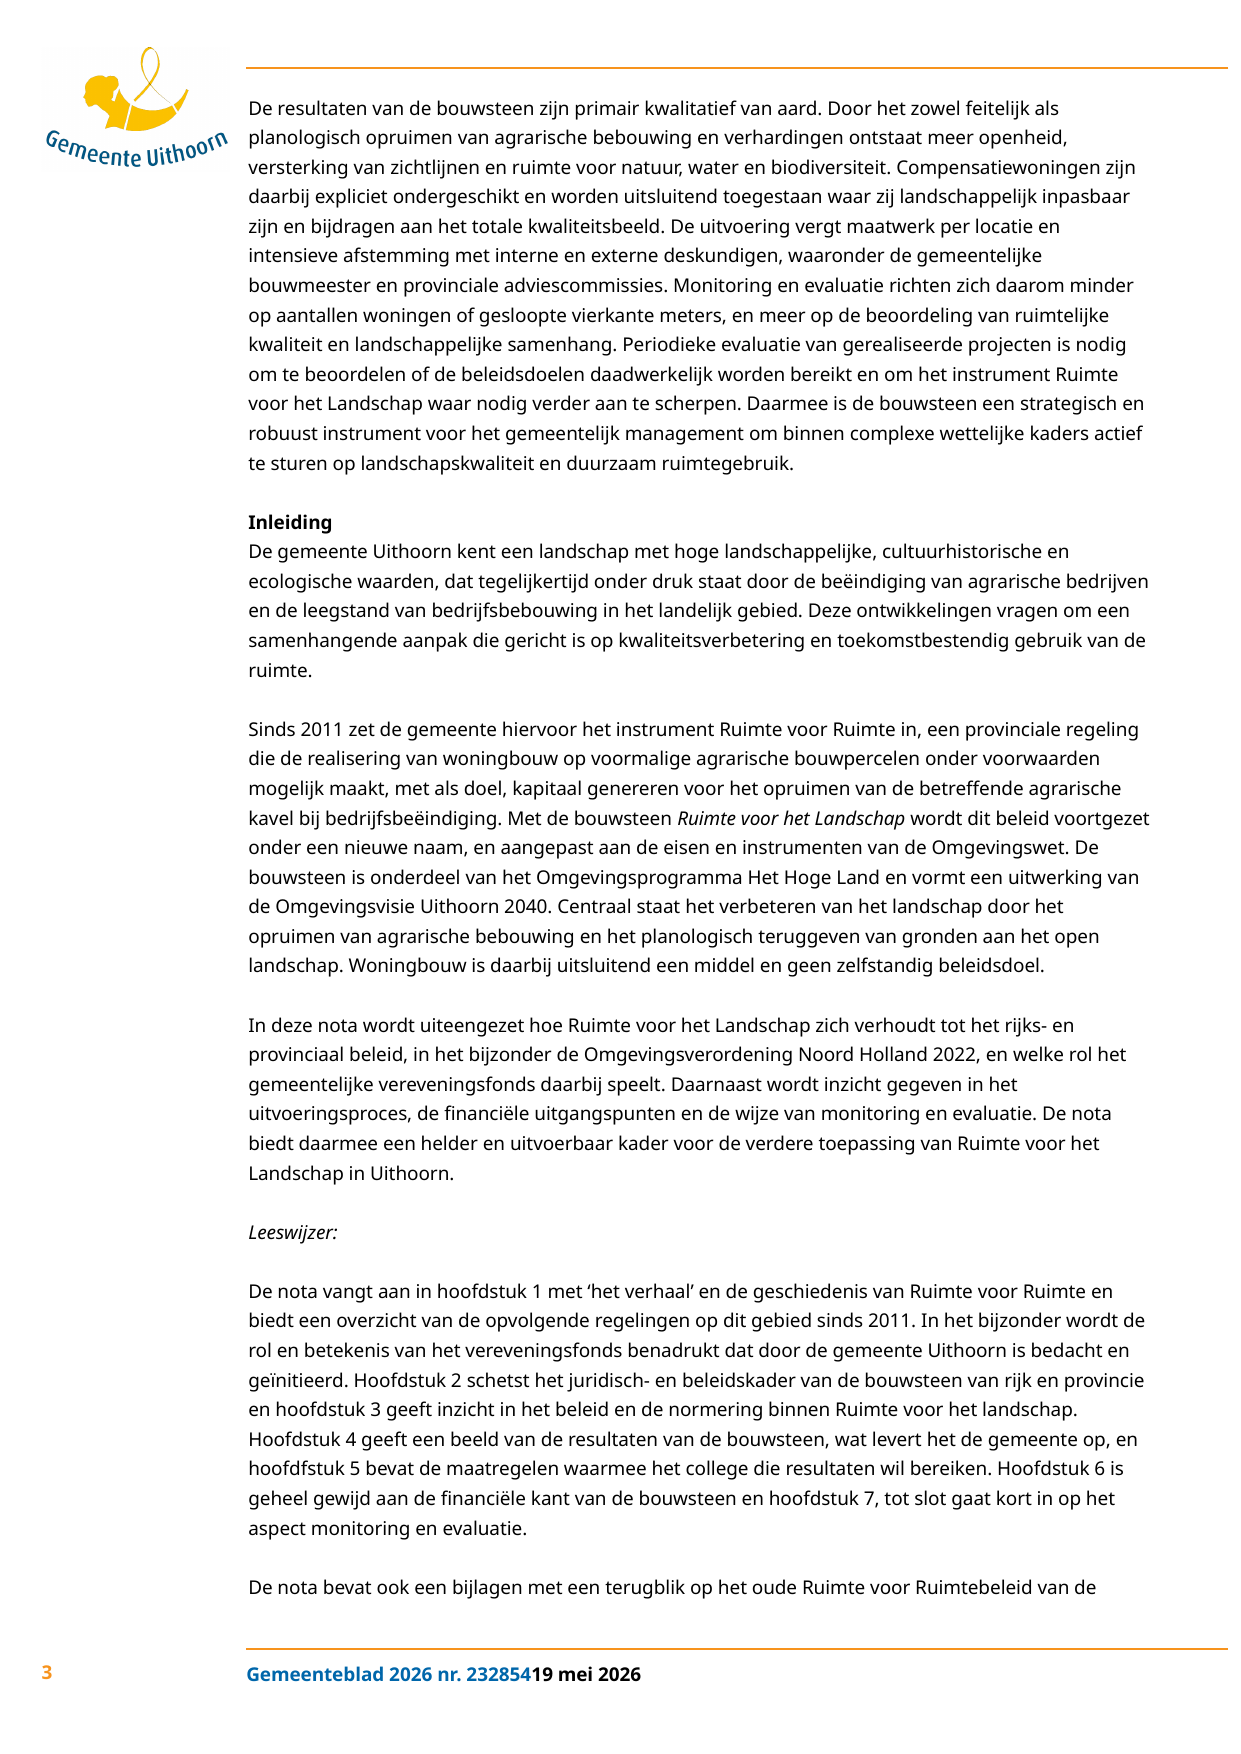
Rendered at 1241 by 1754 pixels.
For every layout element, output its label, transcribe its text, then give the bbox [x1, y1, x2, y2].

text De nota bevat ook een bijlagen met een terugblik op het oude Ruimte voor Ruimtebeleid van de [248, 1574, 1152, 1600]
text De gemeente Uithoorn kent een landschap met hoge landschappelijke, cultuurhistorische en ecologische waarden, dat tegelijkertijd onder druk staat door de beëindiging van agrarische bedrijven en de leegstand van bedrijfsbebouwing in het landelijk gebied. Deze ontwikkelingen vragen om een samenhangende aanpak die gericht is op kwaliteitsverbetering en toekomstbestendig gebruik van de ruimte. [248, 538, 1152, 683]
text De nota vangt aan in hoofdstuk 1 met ‘het verhaal’ en de geschiedenis van Ruimte voor Ruimte en biedt een overzicht van de opvolgende regelingen op dit gebied sinds 2011. In het bijzonder wordt de rol en betekenis van het vereveningsfonds benadrukt dat door de gemeente Uithoorn is bedacht en geïnitieerd. Hoofdstuk 2 schetst het juridisch- en beleidskader van de bouwsteen van rijk en provincie en hoofdstuk 3 geeft inzicht in het beleid en de normering binnen Ruimte voor het landschap. Hoofdstuk 4 geeft een beeld van de resultaten van de bouwsteen, wat levert het de gemeente op, en hoofdfstuk 5 bevat de maatregelen waarmee het college die resultaten wil bereiken. Hoofdstuk 6 is geheel gewijd aan de financiële kant van de bouwsteen en hoofdstuk 7, tot slot gaat kort in op het aspect monitoring en evaluatie. [248, 1278, 1152, 1541]
text Inleiding [248, 509, 1152, 535]
picture [41, 47, 231, 172]
text De resultaten van de bouwsteen zijn primair kwalitatief van aard. Door het zowel feitelijk als planologisch opruimen van agrarische bebouwing en verhardingen ontstaat meer openheid, versterking van zichtlijnen en ruimte voor natuur, water en biodiversiteit. Compensatiewoningen zijn daarbij expliciet ondergeschikt en worden uitsluitend toegestaan waar zij landschappelijk inpasbaar zijn en bijdragen aan het totale kwaliteitsbeeld. De uitvoering vergt maatwerk per locatie en intensieve afstemming met interne en externe deskundigen, waaronder de gemeentelijke bouwmeester en provinciale adviescommissies. Monitoring en evaluatie richten zich daarom minder op aantallen woningen of gesloopte vierkante meters, en meer op de beoordeling van ruimtelijke kwaliteit en landschappelijke samenhang. Periodieke evaluatie van gerealiseerde projecten is nodig om te beoordelen of de beleidsdoelen daadwerkelijk worden bereikt en om het instrument Ruimte voor het Landschap waar nodig verder aan te scherpen. Daarmee is de bouwsteen een strategisch en robuust instrument voor het gemeentelijk management om binnen complexe wettelijke kaders actief te sturen op landschapskwaliteit en duurzaam ruimtegebruik. [248, 95, 1152, 476]
text Leeswijzer: [248, 1219, 1152, 1245]
text Sinds 2011 zet de gemeente hiervoor het instrument Ruimte voor Ruimte in, een provinciale regeling die de realisering van woningbouw op voormalige agrarische bouwpercelen onder voorwaarden mogelijk maakt, met als doel, kapitaal genereren voor het opruimen van de betreffende agrarische kavel bij bedrijfsbeëindiging. Met de bouwsteen Ruimte voor het Landschap wordt dit beleid voortgezet onder een nieuwe naam, en aangepast aan de eisen en instrumenten van de Omgevingswet. De bouwsteen is onderdeel van het Omgevingsprogramma Het Hoge Land en vormt een uitwerking van de Omgevingsvisie Uithoorn 2040. Centraal staat het verbeteren van het landschap door het opruimen van agrarische bebouwing en het planologisch teruggeven van gronden aan het open landschap. Woningbouw is daarbij uitsluitend een middel en geen zelfstandig beleidsdoel. [248, 716, 1152, 978]
text In deze nota wordt uiteengezet hoe Ruimte voor het Landschap zich verhoudt tot het rijks- en provinciaal beleid, in het bijzonder de Omgevingsverordening Noord Holland 2022, en welke rol het gemeentelijke vereveningsfonds daarbij speelt. Daarnaast wordt inzicht gegeven in het uitvoeringsproces, de financiële uitgangspunten en de wijze van monitoring en evaluatie. De nota biedt daarmee een helder en uitvoerbaar kader voor de verdere toepassing van Ruimte voor het Landschap in Uithoorn. [248, 1012, 1152, 1186]
